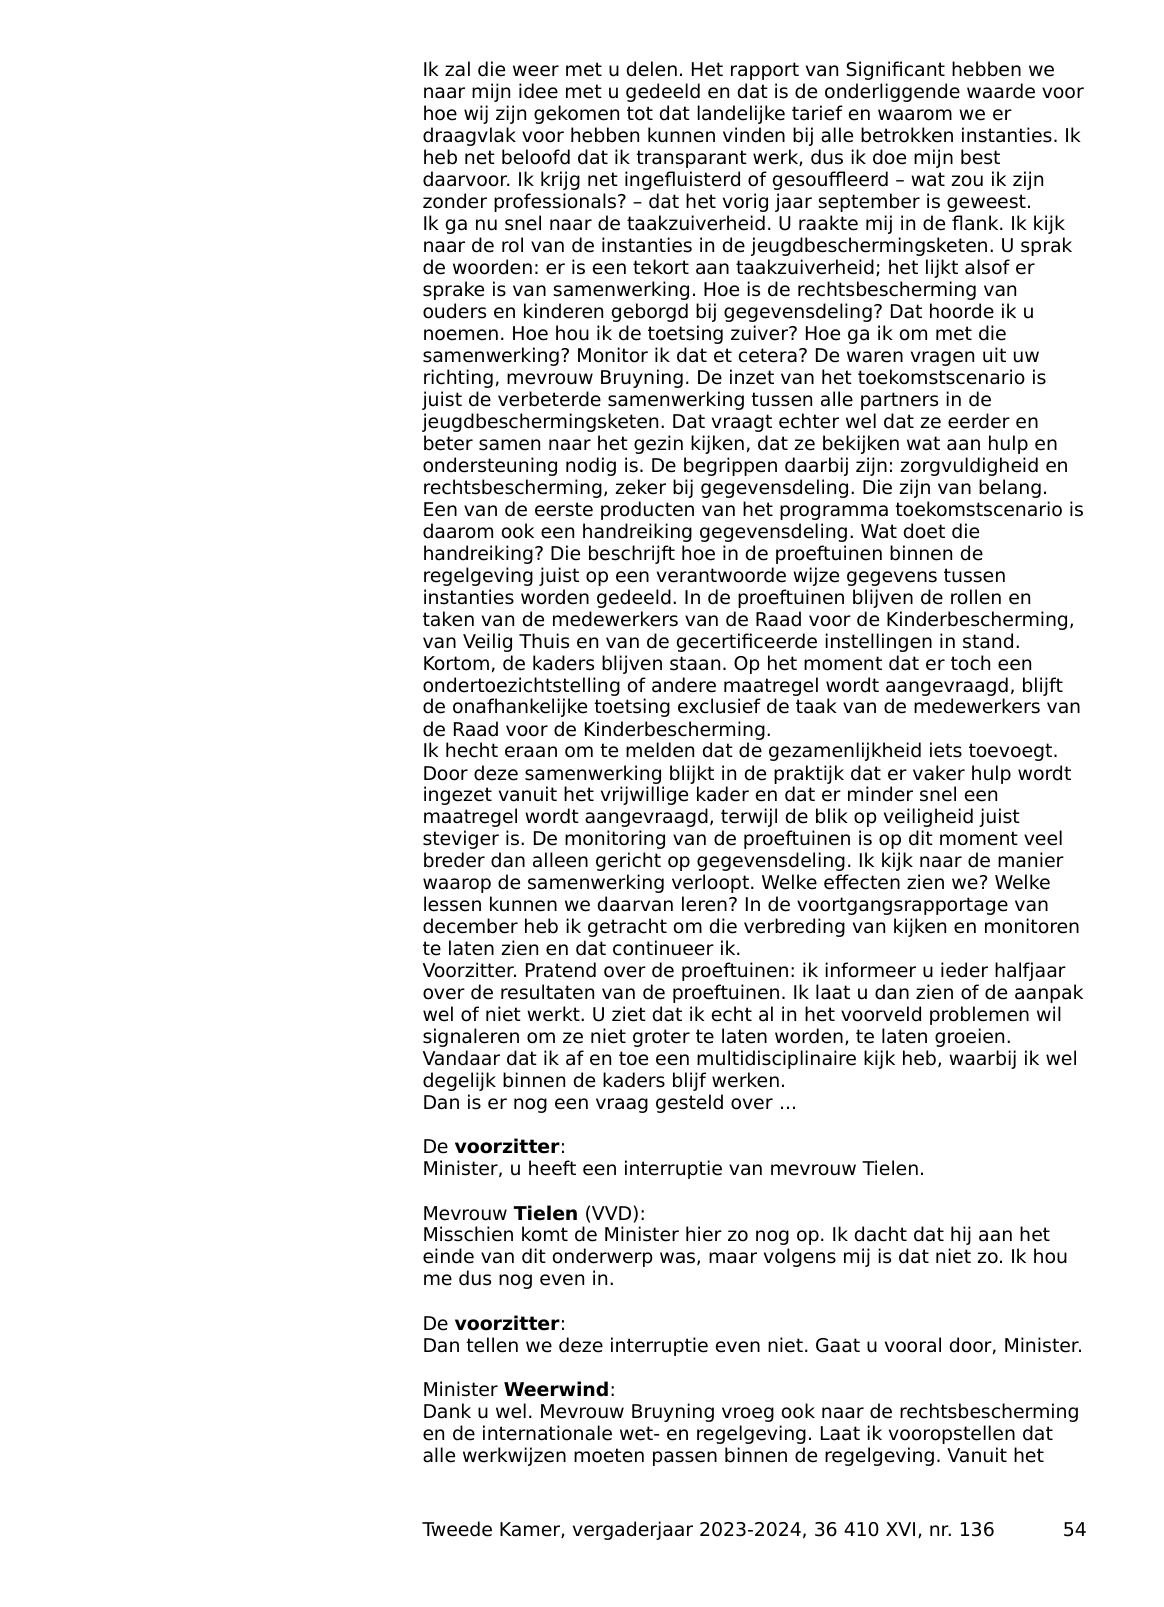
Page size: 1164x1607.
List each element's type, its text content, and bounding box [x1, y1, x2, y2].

text Dank u wel. Mevrouw Bruyning vroeg ook naar de rechtsbescherming en de internationale wet- en regelgeving. Laat ik vooropstellen dat alle werkwijzen moeten passen binnen de regelgeving. Vanuit het [422, 1401, 1087, 1467]
text Dan is er nog een vraag gesteld over ... [422, 1092, 1087, 1114]
text Minister Weerwind: [422, 1379, 1087, 1401]
text Ik hecht eraan om te melden dat de gezamenlijkheid iets toevoegt. Door deze samenwerking blijkt in de praktijk dat er vaker hulp wordt ingezet vanuit het vrijwillige kader en dat er minder snel een maatregel wordt aangevraagd, terwijl de blik op veiligheid juist steviger is. De monitoring van de proeftuinen is op dit moment veel breder dan alleen gericht op gegevensdeling. Ik kijk naar de manier waarop de samenwerking verloopt. Welke effecten zien we? Welke lessen kunnen we daarvan leren? In de voortgangsrapportage van december heb ik getracht om die verbreding van kijken en monitoren te laten zien en dat continueer ik. [422, 740, 1087, 960]
text De voorzitter: [422, 1312, 1087, 1334]
text Misschien komt de Minister hier zo nog op. Ik dacht dat hij aan het einde van dit onderwerp was, maar volgens mij is dat niet zo. Ik hou me dus nog even in. [422, 1224, 1087, 1290]
text Mevrouw Tielen (VVD): [422, 1202, 1087, 1224]
text Voorzitter. Pratend over de proeftuinen: ik informeer u ieder halfjaar over de resultaten van de proeftuinen. Ik laat u dan zien of de aanpak wel of niet werkt. U ziet dat ik echt al in het voorveld problemen wil signaleren om ze niet groter te laten worden, te laten groeien. Vandaar dat ik af en toe een multidisciplinaire kijk heb, waarbij ik wel degelijk binnen de kaders blijf werken. [422, 960, 1087, 1092]
text Ik zal die weer met u delen. Het rapport van Significant hebben we naar mijn idee met u gedeeld en dat is de onderliggende waarde voor hoe wij zijn gekomen tot dat landelijke tarief en waarom we er draagvlak voor hebben kunnen vinden bij alle betrokken instanties. Ik heb net beloofd dat ik transparant werk, dus ik doe mijn best daarvoor. Ik krijg net ingefluisterd of gesouffleerd – wat zou ik zijn zonder professionals? – dat het vorig jaar september is geweest. [422, 59, 1087, 213]
text Minister, u heeft een interruptie van mevrouw Tielen. [422, 1158, 1087, 1180]
text Dan tellen we deze interruptie even niet. Gaat u vooral door, Minister. [422, 1334, 1087, 1356]
text De voorzitter: [422, 1136, 1087, 1158]
text Ik ga nu snel naar de taakzuiverheid. U raakte mij in de flank. Ik kijk naar de rol van de instanties in de jeugdbeschermingsketen. U sprak de woorden: er is een tekort aan taakzuiverheid; het lijkt alsof er sprake is van samenwerking. Hoe is de rechtsbescherming van ouders en kinderen geborgd bij gegevensdeling? Dat hoorde ik u noemen. Hoe hou ik de toetsing zuiver? Hoe ga ik om met die samenwerking? Monitor ik dat et cetera? De waren vragen uit uw richting, mevrouw Bruyning. De inzet van het toekomstscenario is juist de verbeterde samenwerking tussen alle partners in de jeugdbeschermingsketen. Dat vraagt echter wel dat ze eerder en beter samen naar het gezin kijken, dat ze bekijken wat aan hulp en ondersteuning nodig is. De begrippen daarbij zijn: zorgvuldigheid en rechtsbescherming, zeker bij gegevensdeling. Die zijn van belang. Een van de eerste producten van het programma toekomstscenario is daarom ook een handreiking gegevensdeling. Wat doet die handreiking? Die beschrijft hoe in de proeftuinen binnen de regelgeving juist op een verantwoorde wijze gegevens tussen instanties worden gedeeld. In de proeftuinen blijven de rollen en taken van de medewerkers van de Raad voor de Kinderbescherming, van Veilig Thuis en van de gecertificeerde instellingen in stand. Kortom, de kaders blijven staan. Op het moment dat er toch een ondertoezichtstelling of andere maatregel wordt aangevraagd, blijft de onafhankelijke toetsing exclusief de taak van de medewerkers van de Raad voor de Kinderbescherming. [422, 213, 1087, 740]
